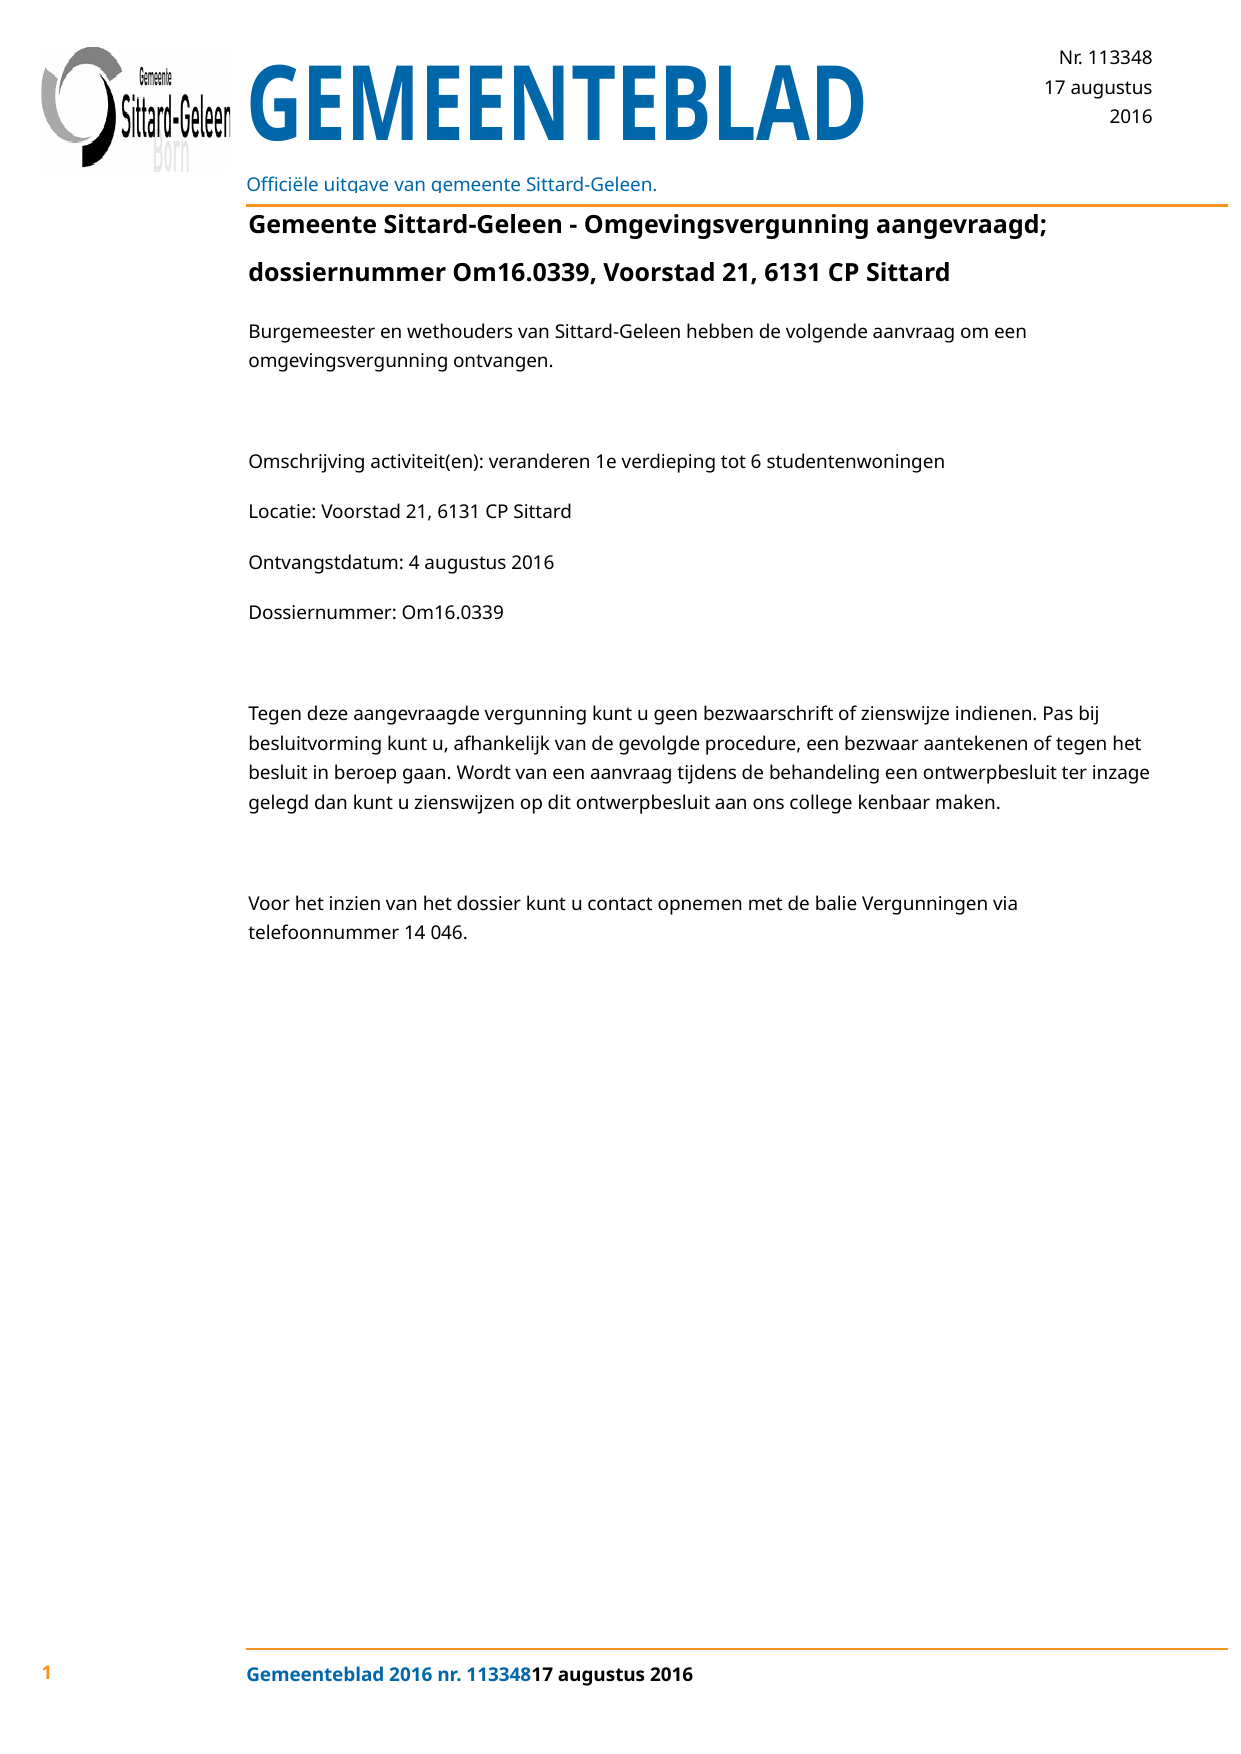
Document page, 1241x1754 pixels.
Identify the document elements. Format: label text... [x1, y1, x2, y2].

text Omschrijving activiteit(en): veranderen 1e verdieping tot 6 studentenwoningen [248, 448, 1152, 474]
text Dossiernummer: Om16.0339 [248, 599, 1152, 625]
text Ontvangstdatum: 4 augustus 2016 [248, 549, 1152, 575]
text Gemeente Sittard-Geleen - Omgevingsvergunning aangevraagd; dossiernummer Om16.0339, Voorstad 21, 6131 CP Sittard [248, 207, 1152, 288]
text Tegen deze aangevraagde vergunning kunt u geen bezwaarschrift of zienswijze indienen. Pas bij besluitvorming kunt u, afhankelijk van de gevolgde procedure, een bezwaar aantekenen of tegen het besluit in beroep gaan. Wordt van een aanvraag tijdens de behandeling een ontwerpbesluit ter inzage gelegd dan kunt u zienswijzen op dit ontwerpbesluit aan ons college kenbaar maken. [248, 700, 1152, 815]
text Locatie: Voorstad 21, 6131 CP Sittard [248, 499, 1152, 524]
text Burgemeester en wethouders van Sittard-Geleen hebben de volgende aanvraag om een omgevingsvergunning ontvangen. [248, 318, 1152, 373]
text Voor het inzien van het dossier kunt u contact opnemen met de balie Vergunningen via telefoonnummer 14 046. [248, 890, 1152, 945]
picture [41, 47, 231, 172]
